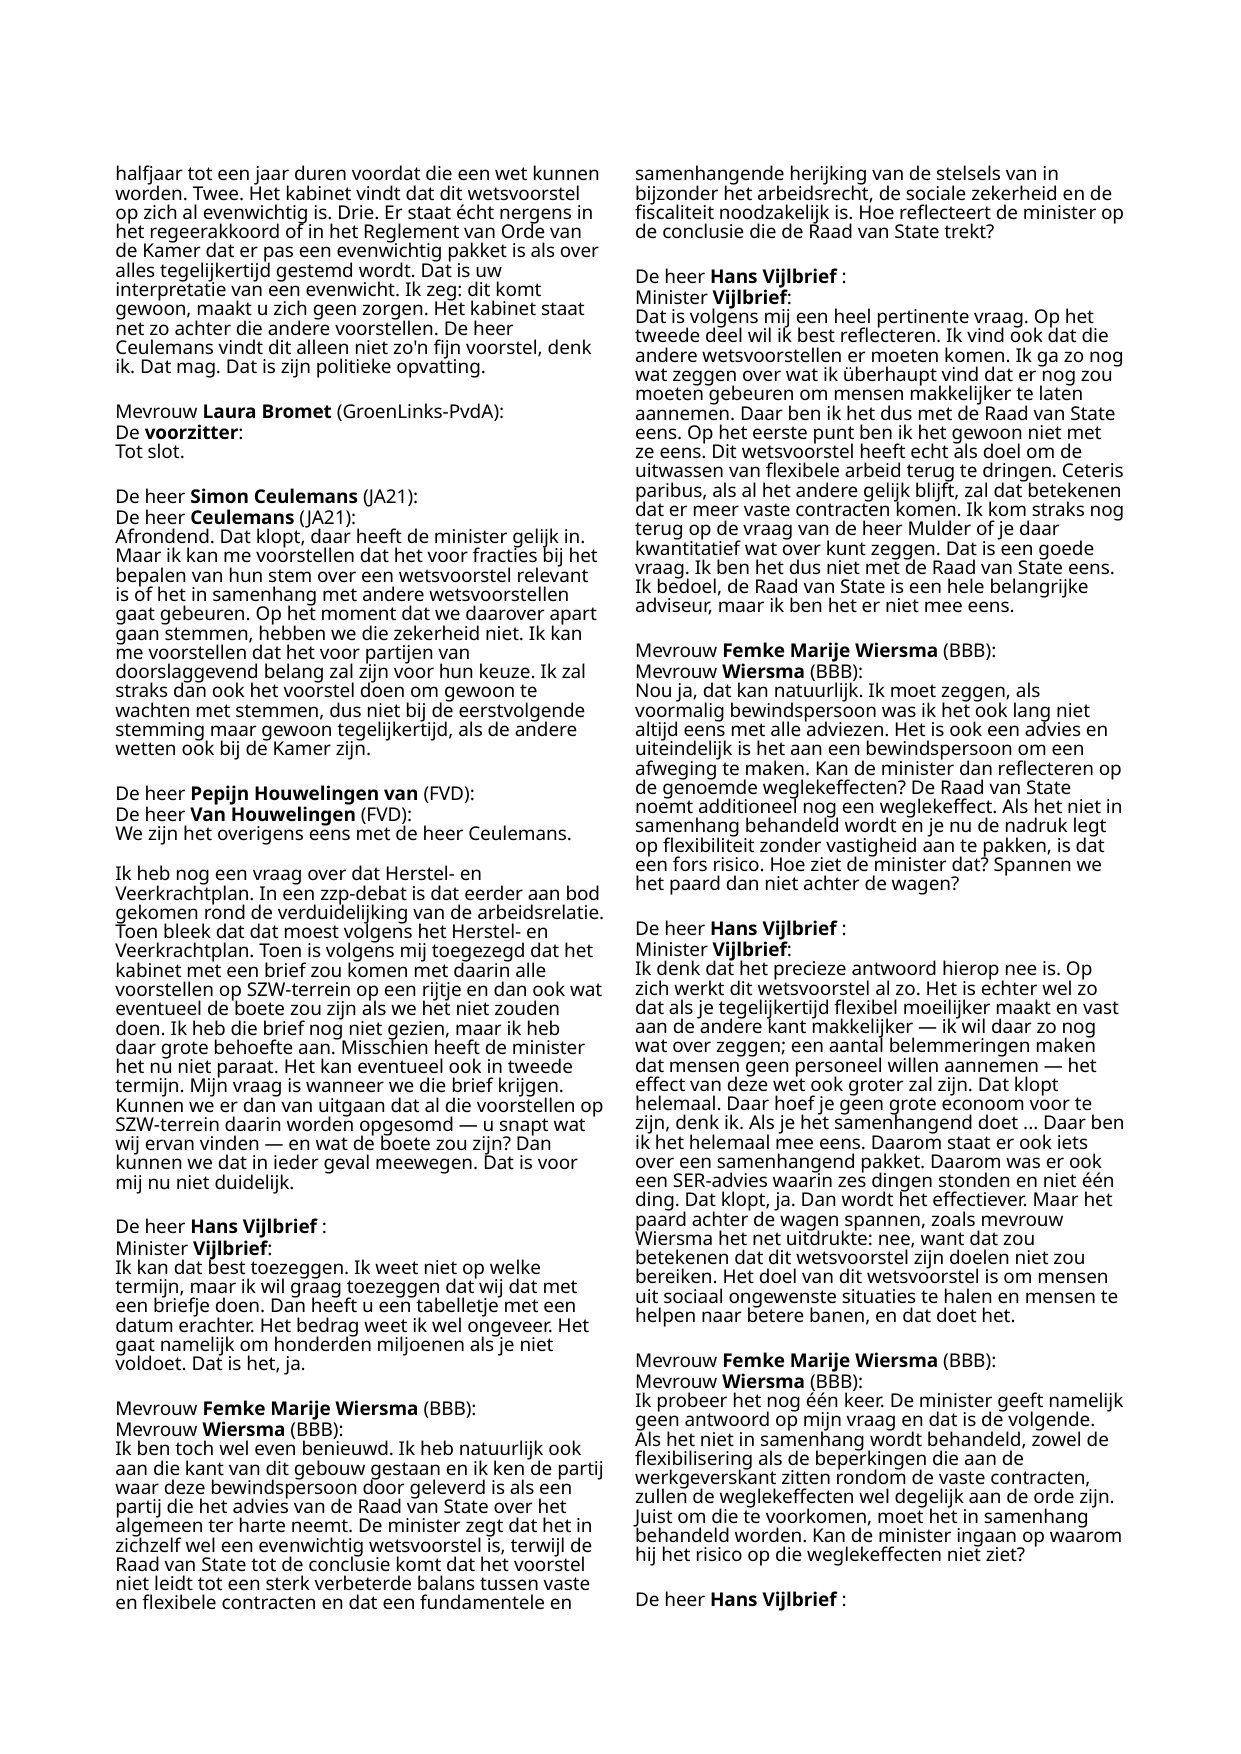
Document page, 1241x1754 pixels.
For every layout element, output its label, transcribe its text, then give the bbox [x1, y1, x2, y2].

text Afrondend. Dat klopt, daar heeft de minister gelijk in. Maar ik kan me voorstellen dat het voor fracties bij het bepalen van hun stem over een wetsvoorstel relevant is of het in samenhang met andere wetsvoorstellen gaat gebeuren. Op het moment dat we daarover apart gaan stemmen, hebben we die zekerheid niet. Ik kan me voorstellen dat het voor partijen van doorslaggevend belang zal zijn voor hun keuze. Ik zal straks dan ook het voorstel doen om gewoon te wachten met stemmen, dus niet bij de eerstvolgende stemming maar gewoon tegelijkertijd, als de andere wetten ook bij de Kamer zijn. [115, 528, 605, 759]
text De heer Simon Ceulemans (JA21): [115, 483, 605, 509]
text Minister Vijlbrief: [635, 289, 1125, 308]
text Ik ben toch wel even benieuwd. Ik heb natuurlijk ook aan die kant van dit gebouw gestaan en ik ken de partij waar deze bewindspersoon door geleverd is als een partij die het advies van de Raad van State over het algemeen ter harte neemt. De minister zegt dat het in zichzelf wel een evenwichtig wetsvoorstel is, terwijl de Raad van State tot de conclusie komt dat het voorstel niet leidt tot een sterk verbeterde balans tussen vaste en flexibele contracten en dat een fundamentele en [115, 1440, 605, 1614]
text De voorzitter: [115, 424, 605, 443]
text Dat is volgens mij een heel pertinente vraag. Op het tweede deel wil ik best reflecteren. Ik vind ook dat die andere wetsvoorstellen er moeten komen. Ik ga zo nog wat zeggen over wat ik überhaupt vind dat er nog zou moeten gebeuren om mensen makkelijker te laten aannemen. Daar ben ik het dus met de Raad van State eens. Op het eerste punt ben ik het gewoon niet met ze eens. Dit wetsvoorstel heeft echt als doel om de uitwassen van flexibele arbeid terug te dringen. Ceteris paribus, als al het andere gelijk blijft, zal dat betekenen dat er meer vaste contracten komen. Ik kom straks nog terug op de vraag van de heer Mulder of je daar kwantitatief wat over kunt zeggen. Dat is een goede vraag. Ik ben het dus niet met de Raad van State eens. Ik bedoel, de Raad van State is een hele belangrijke adviseur, maar ik ben het er niet mee eens. [635, 308, 1125, 617]
text De heer Pepijn Houwelingen van (FVD): [115, 780, 605, 806]
text Mevrouw Femke Marije Wiersma (BBB): [115, 1395, 605, 1421]
text Mevrouw Wiersma (BBB): [635, 1373, 1125, 1392]
text De heer Hans Vijlbrief : [115, 1214, 605, 1239]
text Mevrouw Wiersma (BBB): [635, 663, 1125, 682]
text Ik heb nog een vraag over dat Herstel- en Veerkrachtplan. In een zzp-debat is dat eerder aan bod gekomen rond de verduidelijking van de arbeidsrelatie. Toen bleek dat dat moest volgens het Herstel- en Veerkrachtplan. Toen is volgens mij toegezegd dat het kabinet met een brief zou komen met daarin alle voorstellen op SZW-terrein op een rijtje en dan ook wat eventueel de boete zou zijn als we het niet zouden doen. Ik heb die brief nog niet gezien, maar ik heb daar grote behoefte aan. Misschien heeft de minister het nu niet paraat. Het kan eventueel ook in tweede termijn. Mijn vraag is wanneer we die brief krijgen. Kunnen we er dan van uitgaan dat al die voorstellen op SZW-terrein daarin worden opgesomd — u snapt wat wij ervan vinden — en wat de boete zou zijn? Dan kunnen we dat in ieder geval meewegen. Dat is voor mij nu niet duidelijk. [115, 865, 605, 1193]
text Minister Vijlbrief: [635, 941, 1125, 960]
text De heer Hans Vijlbrief : [635, 915, 1125, 941]
text Ik kan dat best toezeggen. Ik weet niet op welke termijn, maar ik wil graag toezeggen dat wij dat met een briefje doen. Dan heeft u een tabelletje met een datum erachter. Het bedrag weet ik wel ongeveer. Het gaat namelijk om honderden miljoenen als je niet voldoet. Dat is het, ja. [115, 1259, 605, 1374]
text Mevrouw Wiersma (BBB): [115, 1421, 605, 1440]
text De heer Van Houwelingen (FVD): [115, 806, 605, 825]
text De heer Ceulemans (JA21): [115, 509, 605, 528]
text Mevrouw Femke Marije Wiersma (BBB): [635, 637, 1125, 663]
text De heer Hans Vijlbrief : [635, 263, 1125, 289]
text halfjaar tot een jaar duren voordat die een wet kunnen worden. Twee. Het kabinet vindt dat dit wetsvoorstel op zich al evenwichtig is. Drie. Er staat écht nergens in het regeerakkoord of in het Reglement van Orde van de Kamer dat er pas een evenwichtig pakket is als over alles tegelijkertijd gestemd wordt. Dat is uw interpretatie van een evenwicht. Ik zeg: dit komt gewoon, maakt u zich geen zorgen. Het kabinet staat net zo achter die andere voorstellen. De heer Ceulemans vindt dit alleen niet zo'n fijn voorstel, denk ik. Dat mag. Dat is zijn politieke opvatting. [115, 165, 605, 377]
text Ik denk dat het precieze antwoord hierop nee is. Op zich werkt dit wetsvoorstel al zo. Het is echter wel zo dat als je tegelijkertijd flexibel moeilijker maakt en vast aan de andere kant makkelijker — ik wil daar zo nog wat over zeggen; een aantal belemmeringen maken dat mensen geen personeel willen aannemen — het effect van deze wet ook groter zal zijn. Dat klopt helemaal. Daar hoef je geen grote econoom voor te zijn, denk ik. Als je het samenhangend doet ... Daar ben ik het helemaal mee eens. Daarom staat er ook iets over een samenhangend pakket. Daarom was er ook een SER-advies waarin zes dingen stonden en niet één ding. Dat klopt, ja. Dan wordt het effectiever. Maar het paard achter de wagen spannen, zoals mevrouw Wiersma het net uitdrukte: nee, want dat zou betekenen dat dit wetsvoorstel zijn doelen niet zou bereiken. Het doel van dit wetsvoorstel is om mensen uit sociaal ongewenste situaties te halen en mensen te helpen naar betere banen, en dat doet het. [635, 960, 1125, 1326]
text We zijn het overigens eens met de heer Ceulemans. [115, 825, 605, 844]
text De heer Hans Vijlbrief : [635, 1586, 1125, 1612]
text Tot slot. [115, 443, 605, 462]
text Ik probeer het nog één keer. De minister geeft namelijk geen antwoord op mijn vraag en dat is de volgende. Als het niet in samenhang wordt behandeld, zowel de flexibilisering als de beperkingen die aan de werkgeverskant zitten rondom de vaste contracten, zullen de weglekeffecten wel degelijk aan de orde zijn. Juist om die te voorkomen, moet het in samenhang behandeld worden. Kan de minister ingaan op waarom hij het risico op die weglekeffecten niet ziet? [635, 1392, 1125, 1566]
text Mevrouw Femke Marije Wiersma (BBB): [635, 1347, 1125, 1373]
text samenhangende herijking van de stelsels van in bijzonder het arbeidsrecht, de sociale zekerheid en de fiscaliteit noodzakelijk is. Hoe reflecteert de minister op de conclusie die de Raad van State trekt? [635, 165, 1125, 242]
text Nou ja, dat kan natuurlijk. Ik moet zeggen, als voormalig bewindspersoon was ik het ook lang niet altijd eens met alle adviezen. Het is ook een advies en uiteindelijk is het aan een bewindspersoon om een afweging te maken. Kan de minister dan reflecteren op de genoemde weglekeffecten? De Raad van State noemt additioneel nog een weglekeffect. Als het niet in samenhang behandeld wordt en je nu de nadruk legt op flexibiliteit zonder vastigheid aan te pakken, is dat een fors risico. Hoe ziet de minister dat? Spannen we het paard dan niet achter de wagen? [635, 682, 1125, 894]
text Mevrouw Laura Bromet (GroenLinks-PvdA): [115, 398, 605, 424]
text Minister Vijlbrief: [115, 1239, 605, 1259]
